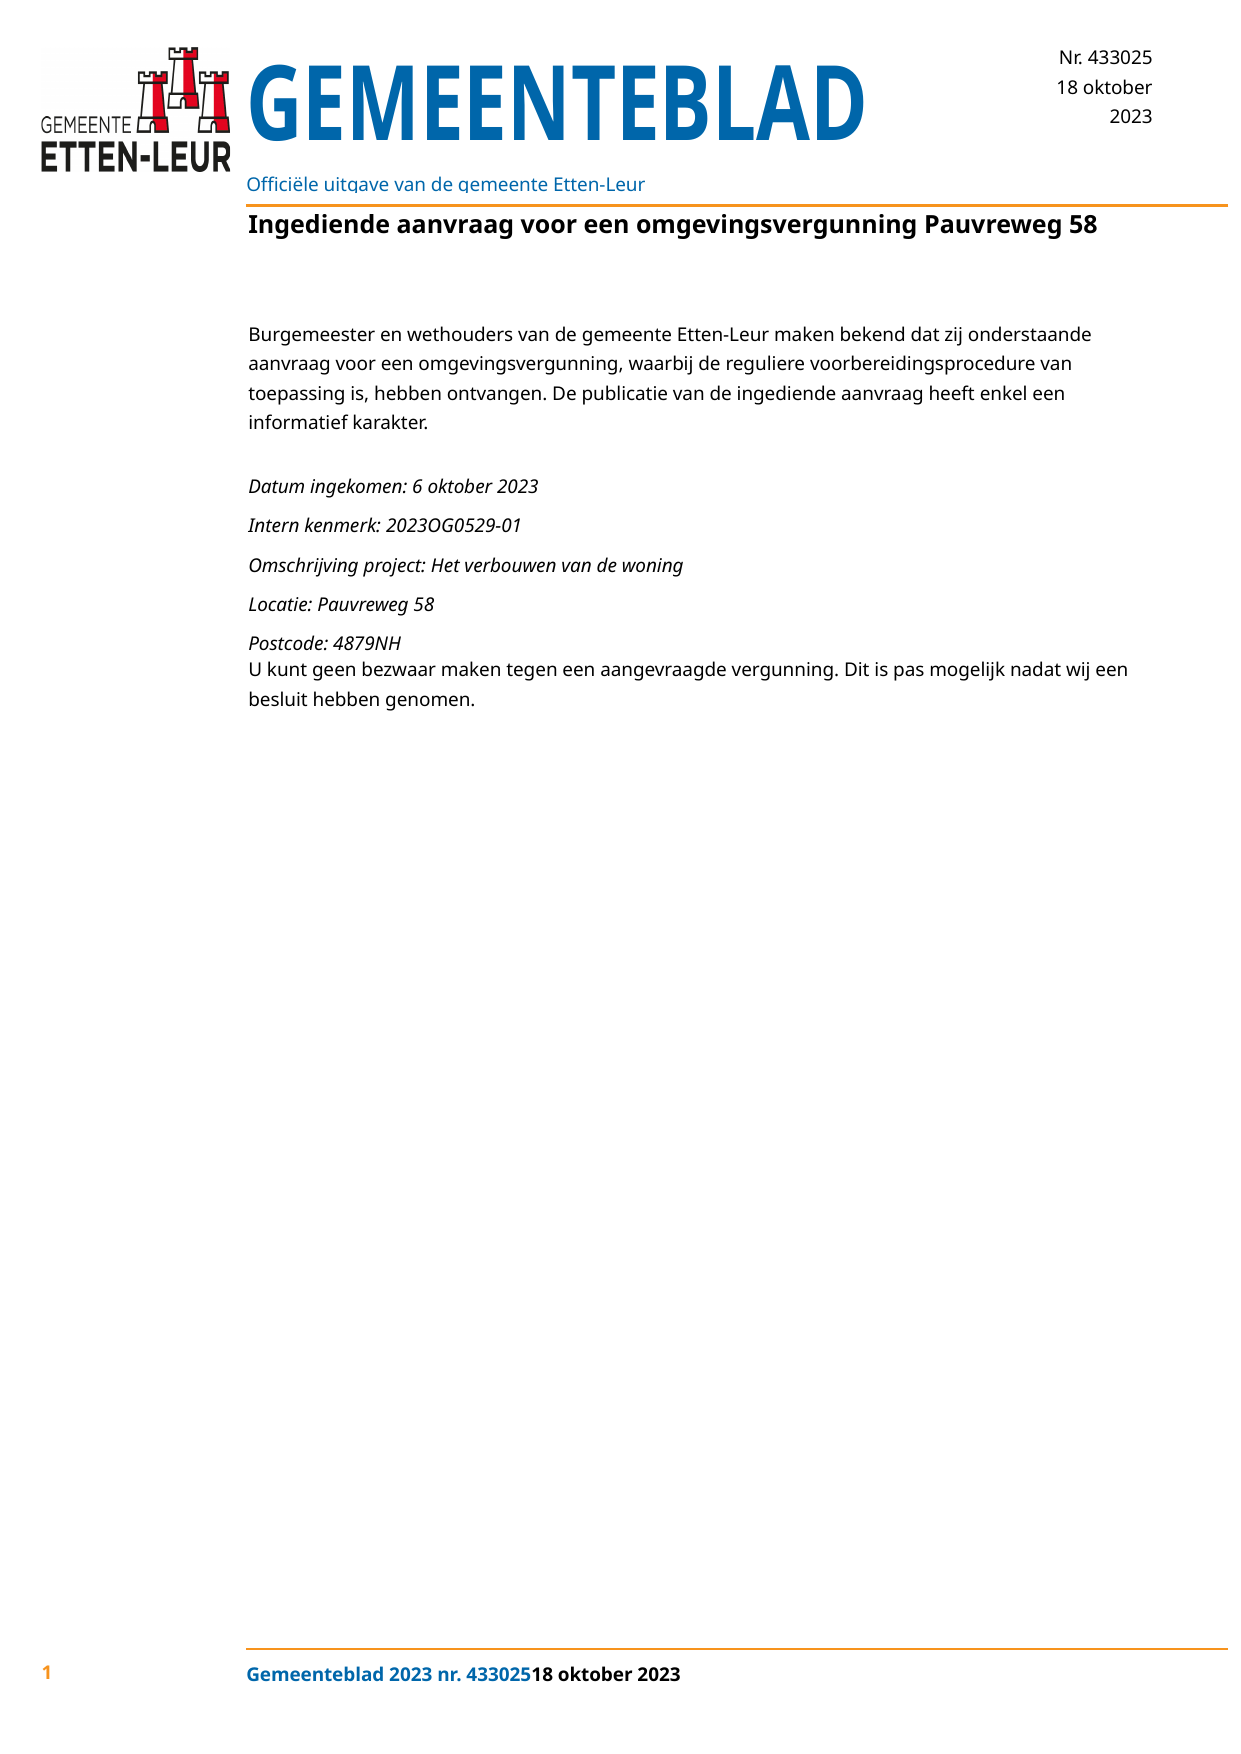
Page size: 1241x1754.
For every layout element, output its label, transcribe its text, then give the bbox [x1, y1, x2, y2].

text Locatie: Pauvreweg 58 [248, 591, 1152, 617]
text Intern kenmerk: 2023OG0529-01 [248, 513, 1152, 538]
text Omschrijving project: Het verbouwen van de woning [248, 552, 1152, 578]
text U kunt geen bezwaar maken tegen een aangevraagde vergunning. Dit is pas mogelijk nadat wij een besluit hebben genomen. [248, 656, 1152, 712]
text Burgemeester en wethouders van de gemeente Etten-Leur maken bekend dat zij onderstaande aanvraag voor een omgevingsvergunning, waarbij de reguliere voorbereidingsprocedure van toepassing is, hebben ontvangen. De publicatie van de ingediende aanvraag heeft enkel een informatief karakter. [248, 321, 1152, 435]
text Datum ingekomen: 6 oktober 2023 [248, 473, 1152, 499]
text Postcode: 4879NH [248, 631, 1152, 656]
picture [41, 47, 231, 172]
text Ingediende aanvraag voor een omgevingsvergunning Pauvreweg 58 [248, 207, 1152, 241]
